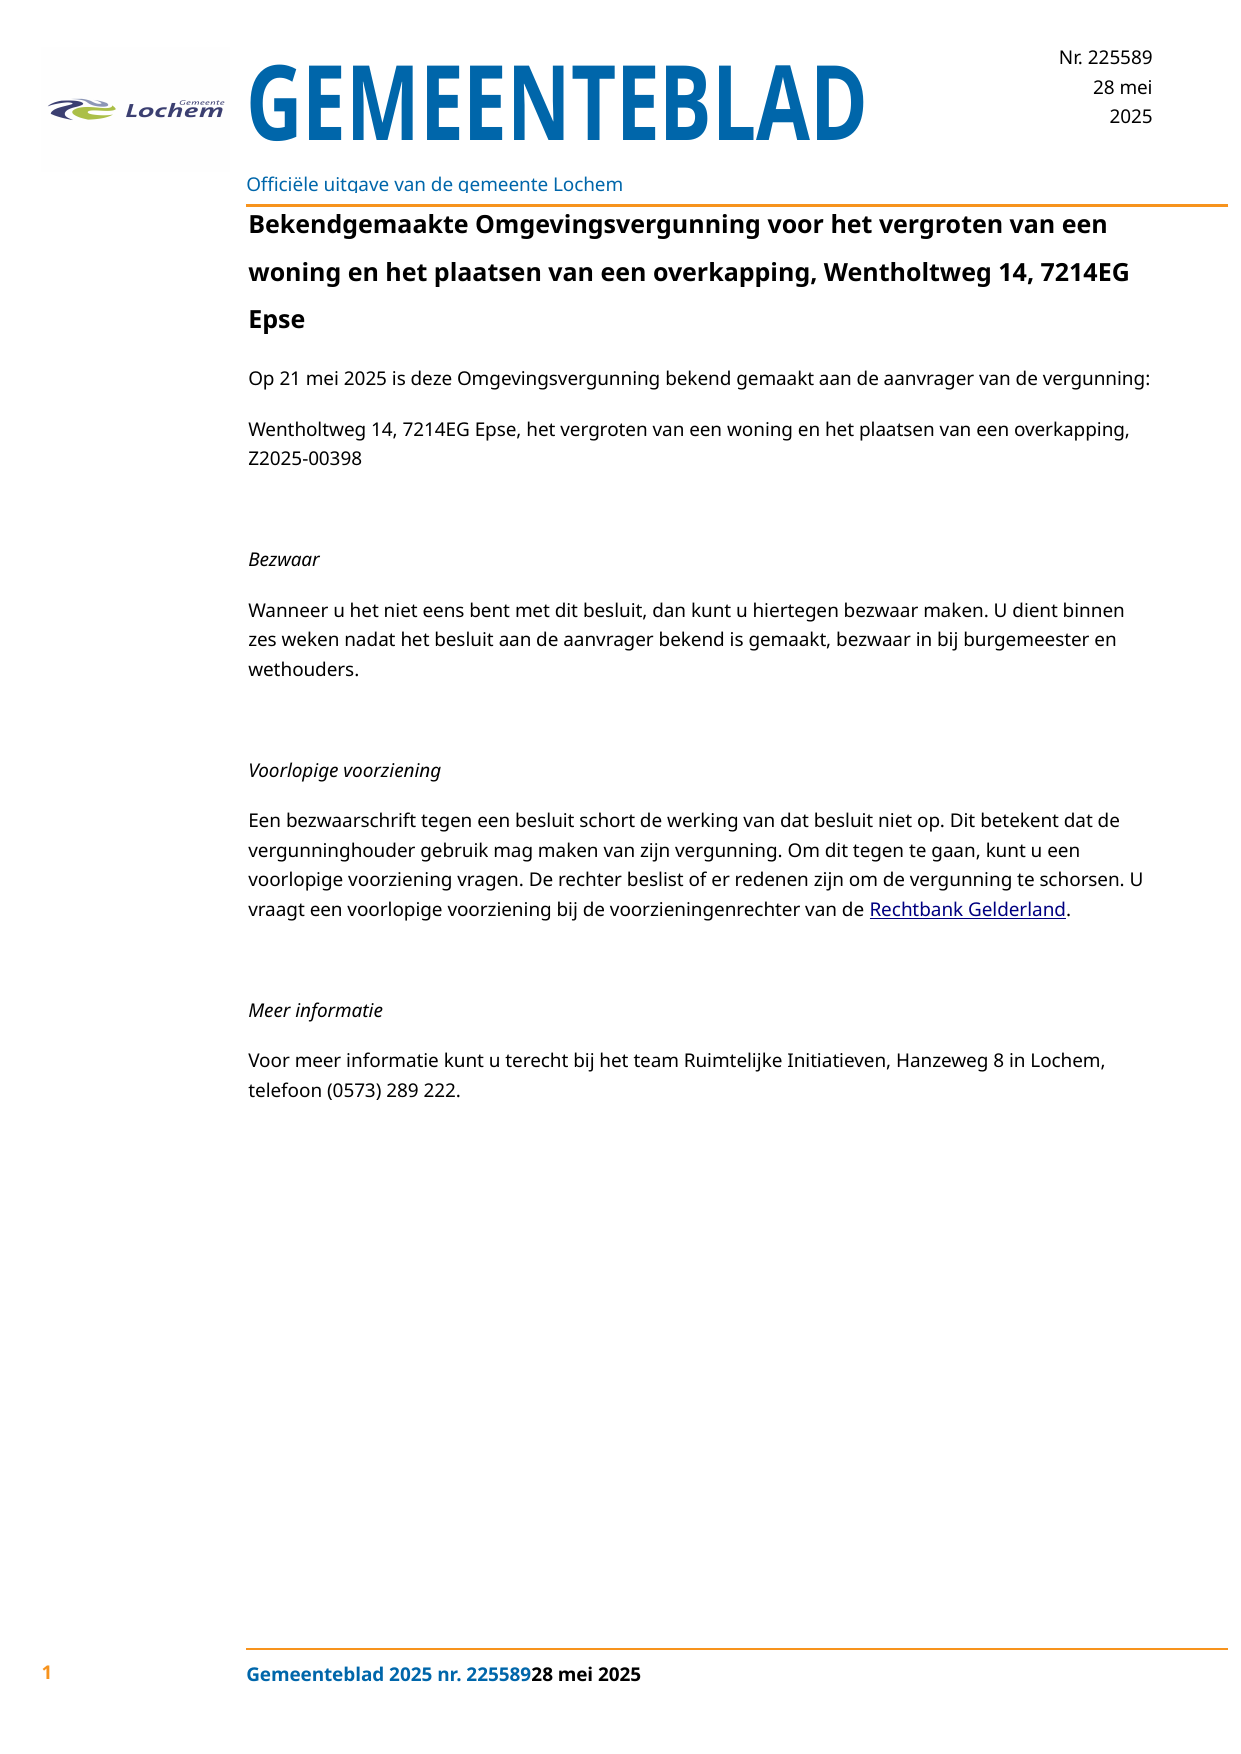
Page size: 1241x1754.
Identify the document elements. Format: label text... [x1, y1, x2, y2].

text Wanneer u het niet eens bent met dit besluit, dan kunt u hiertegen bezwaar maken. U dient binnen zes weken nadat het besluit aan de aanvrager bekend is gemaakt, bezwaar in bij burgemeester en wethouders. [248, 597, 1152, 682]
text Meer informatie [248, 997, 1152, 1022]
text Voor meer informatie kunt u terecht bij het team Ruimtelijke Initiatieven, Hanzeweg 8 in Lochem, telefoon (0573) 289 222. [248, 1047, 1152, 1102]
text Bezwaar [248, 546, 1152, 572]
picture [41, 47, 231, 172]
text Voorlopige voorziening [248, 757, 1152, 782]
text Op 21 mei 2025 is deze Omgevingsvergunning bekend gemaakt aan de aanvrager van de vergunning: [248, 366, 1152, 391]
text Wentholtweg 14, 7214EG Epse, het vergroten van een woning en het plaatsen van een overkapping, Z2025-00398 [248, 416, 1152, 471]
text Een bezwaarschrift tegen een besluit schort de werking van dat besluit niet op. Dit betekent dat de vergunninghouder gebruik mag maken van zijn vergunning. Om dit tegen te gaan, kunt u een voorlopige voorziening vragen. De rechter beslist of er redenen zijn om de vergunning te schorsen. U vraagt een voorlopige voorziening bij de voorzieningenrechter van de Rechtbank Gelderland. [248, 807, 1152, 922]
text Bekendgemaakte Omgevingsvergunning voor het vergroten van een woning en het plaatsen van een overkapping, Wentholtweg 14, 7214EG Epse [248, 207, 1152, 336]
